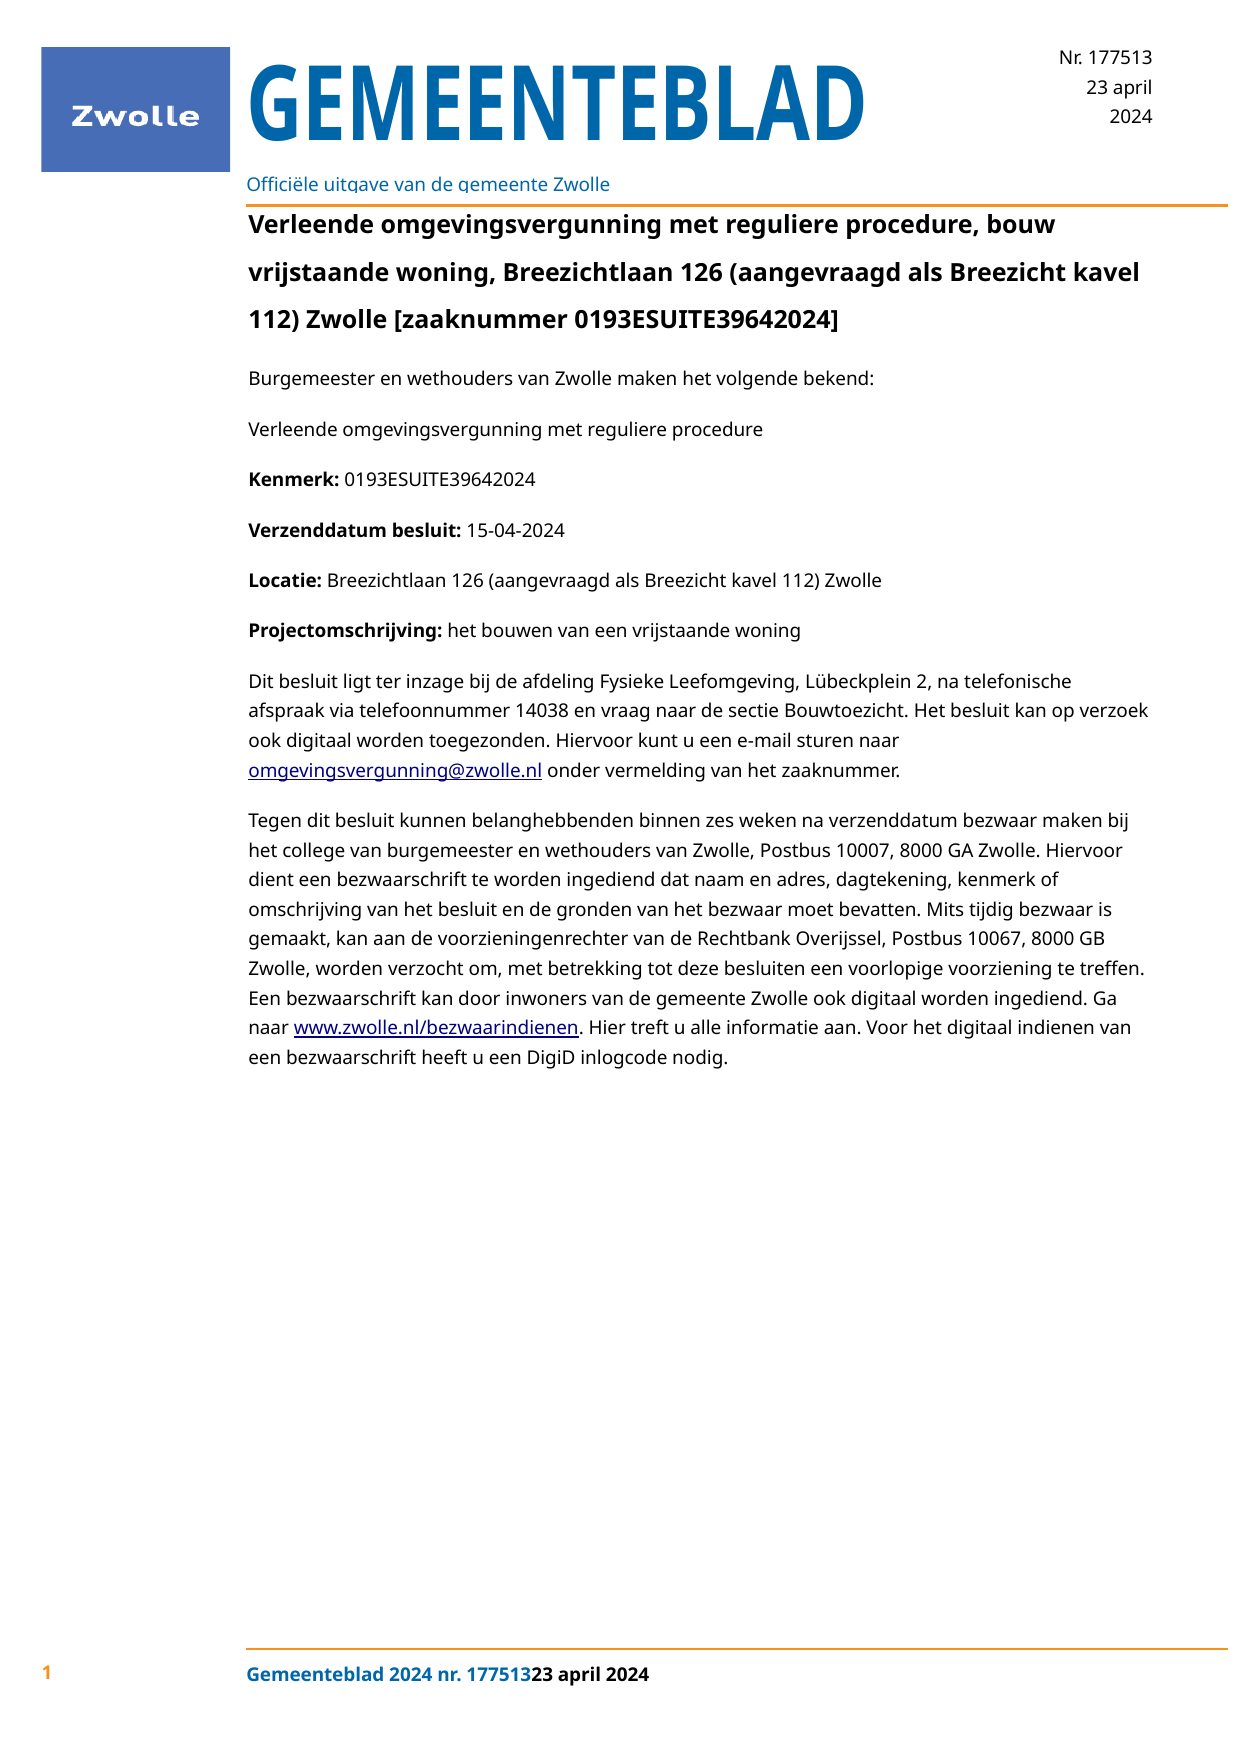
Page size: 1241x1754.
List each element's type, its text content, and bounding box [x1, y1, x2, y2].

text Locatie: Breezichtlaan 126 (aangevraagd als Breezicht kavel 112) Zwolle [248, 567, 1152, 593]
text Verleende omgevingsvergunning met reguliere procedure [248, 416, 1152, 442]
text Kenmerk: 0193ESUITE39642024 [248, 466, 1152, 492]
picture [41, 47, 231, 172]
text Dit besluit ligt ter inzage bij de afdeling Fysieke Leefomgeving, Lübeckplein 2, na telefonische afspraak via telefoonnummer 14038 en vraag naar de sectie Bouwtoezicht. Het besluit kan op verzoek ook digitaal worden toegezonden. Hiervoor kunt u een e-mail sturen naar omgevingsvergunning@zwolle.nl onder vermelding van het zaaknummer. [248, 668, 1152, 782]
text Tegen dit besluit kunnen belanghebbenden binnen zes weken na verzenddatum bezwaar maken bij het college van burgemeester en wethouders van Zwolle, Postbus 10007, 8000 GA Zwolle. Hiervoor dient een bezwaarschrift te worden ingediend dat naam en adres, dagtekening, kenmerk of omschrijving van het besluit en de gronden van het bezwaar moet bevatten. Mits tijdig bezwaar is gemaakt, kan aan de voorzieningenrechter van de Rechtbank Overijssel, Postbus 10067, 8000 GB Zwolle, worden verzocht om, met betrekking tot deze besluiten een voorlopige voorziening te treffen. Een bezwaarschrift kan door inwoners van de gemeente Zwolle ook digitaal worden ingediend. Ga naar www.zwolle.nl/bezwaarindienen. Hier treft u alle informatie aan. Voor het digitaal indienen van een bezwaarschrift heeft u een DigiD inlogcode nodig. [248, 807, 1152, 1069]
text Projectomschrijving: het bouwen van een vrijstaande woning [248, 618, 1152, 643]
text Verleende omgevingsvergunning met reguliere procedure, bouw vrijstaande woning, Breezichtlaan 126 (aangevraagd als Breezicht kavel 112) Zwolle [zaaknummer 0193ESUITE39642024] [248, 207, 1152, 336]
text Verzenddatum besluit: 15-04-2024 [248, 517, 1152, 542]
text Burgemeester en wethouders van Zwolle maken het volgende bekend: [248, 366, 1152, 391]
